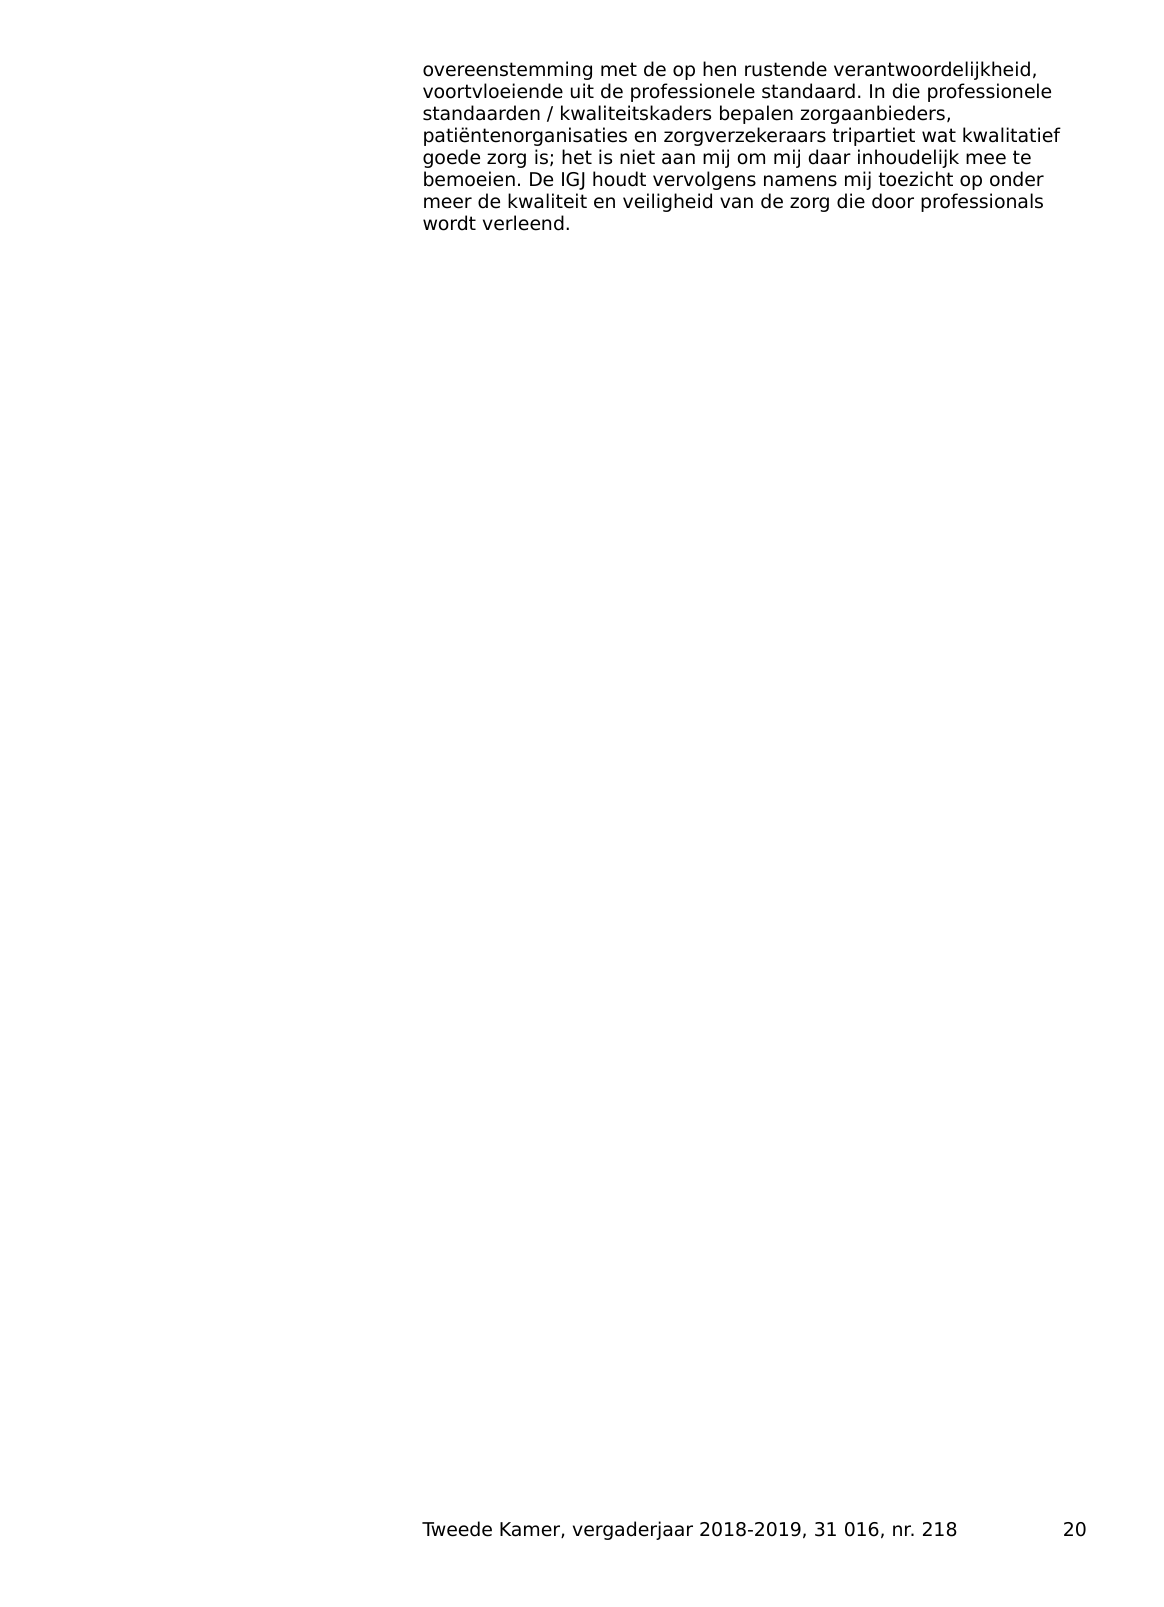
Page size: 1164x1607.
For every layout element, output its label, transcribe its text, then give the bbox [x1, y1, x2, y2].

text overeenstemming met de op hen rustende verantwoordelijkheid, voortvloeiende uit de professionele standaard. In die professionele standaarden / kwaliteitskaders bepalen zorgaanbieders, patiëntenorganisaties en zorgverzekeraars tripartiet wat kwalitatief goede zorg is; het is niet aan mij om mij daar inhoudelijk mee te bemoeien. De IGJ houdt vervolgens namens mij toezicht op onder meer de kwaliteit en veiligheid van de zorg die door professionals wordt verleend. [422, 59, 1087, 235]
